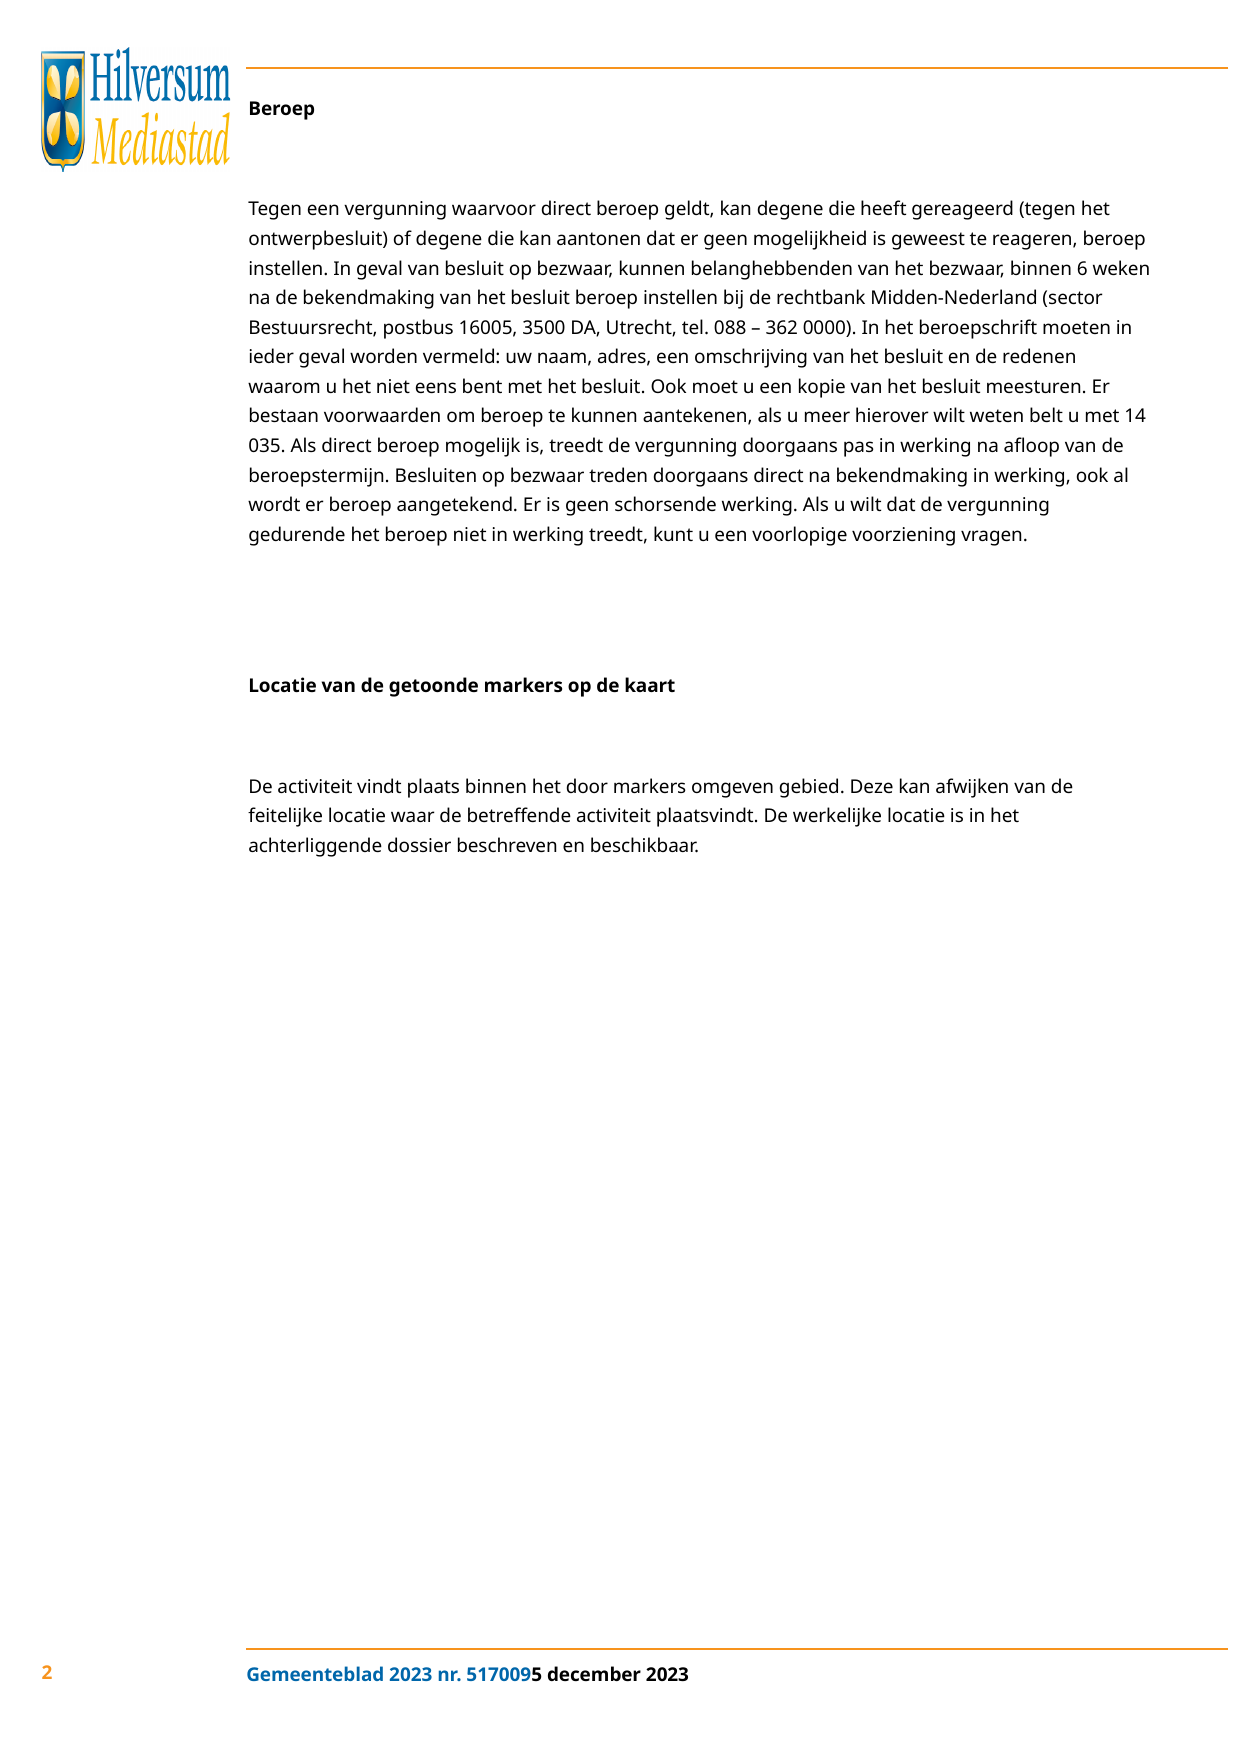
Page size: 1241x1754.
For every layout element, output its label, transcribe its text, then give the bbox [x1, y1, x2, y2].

text Tegen een vergunning waarvoor direct beroep geldt, kan degene die heeft gereageerd (tegen het ontwerpbesluit) of degene die kan aantonen dat er geen mogelijkheid is geweest te reageren, beroep instellen. In geval van besluit op bezwaar, kunnen belanghebbenden van het bezwaar, binnen 6 weken na de bekendmaking van het besluit beroep instellen bij de rechtbank Midden-Nederland (sector Bestuursrecht, postbus 16005, 3500 DA, Utrecht, tel. 088 – 362 0000). In het beroepschrift moeten in ieder geval worden vermeld: uw naam, adres, een omschrijving van het besluit en de redenen waarom u het niet eens bent met het besluit. Ook moet u een kopie van het besluit meesturen. Er bestaan voorwaarden om beroep te kunnen aantekenen, als u meer hierover wilt weten belt u met 14 035. Als direct beroep mogelijk is, treedt de vergunning doorgaans pas in werking na afloop van de beroepstermijn. Besluiten op bezwaar treden doorgaans direct na bekendmaking in werking, ook al wordt er beroep aangetekend. Er is geen schorsende werking. Als u wilt dat de vergunning gedurende het beroep niet in werking treedt, kunt u een voorlopige voorziening vragen. [248, 196, 1152, 547]
text Locatie van de getoonde markers op de kaart [248, 672, 1152, 698]
picture [41, 47, 231, 172]
text De activiteit vindt plaats binnen het door markers omgeven gebied. Deze kan afwijken van de feitelijke locatie waar de betreffende activiteit plaatsvindt. De werkelijke locatie is in het achterliggende dossier beschreven en beschikbaar. [248, 773, 1152, 858]
text Beroep [248, 95, 1152, 121]
